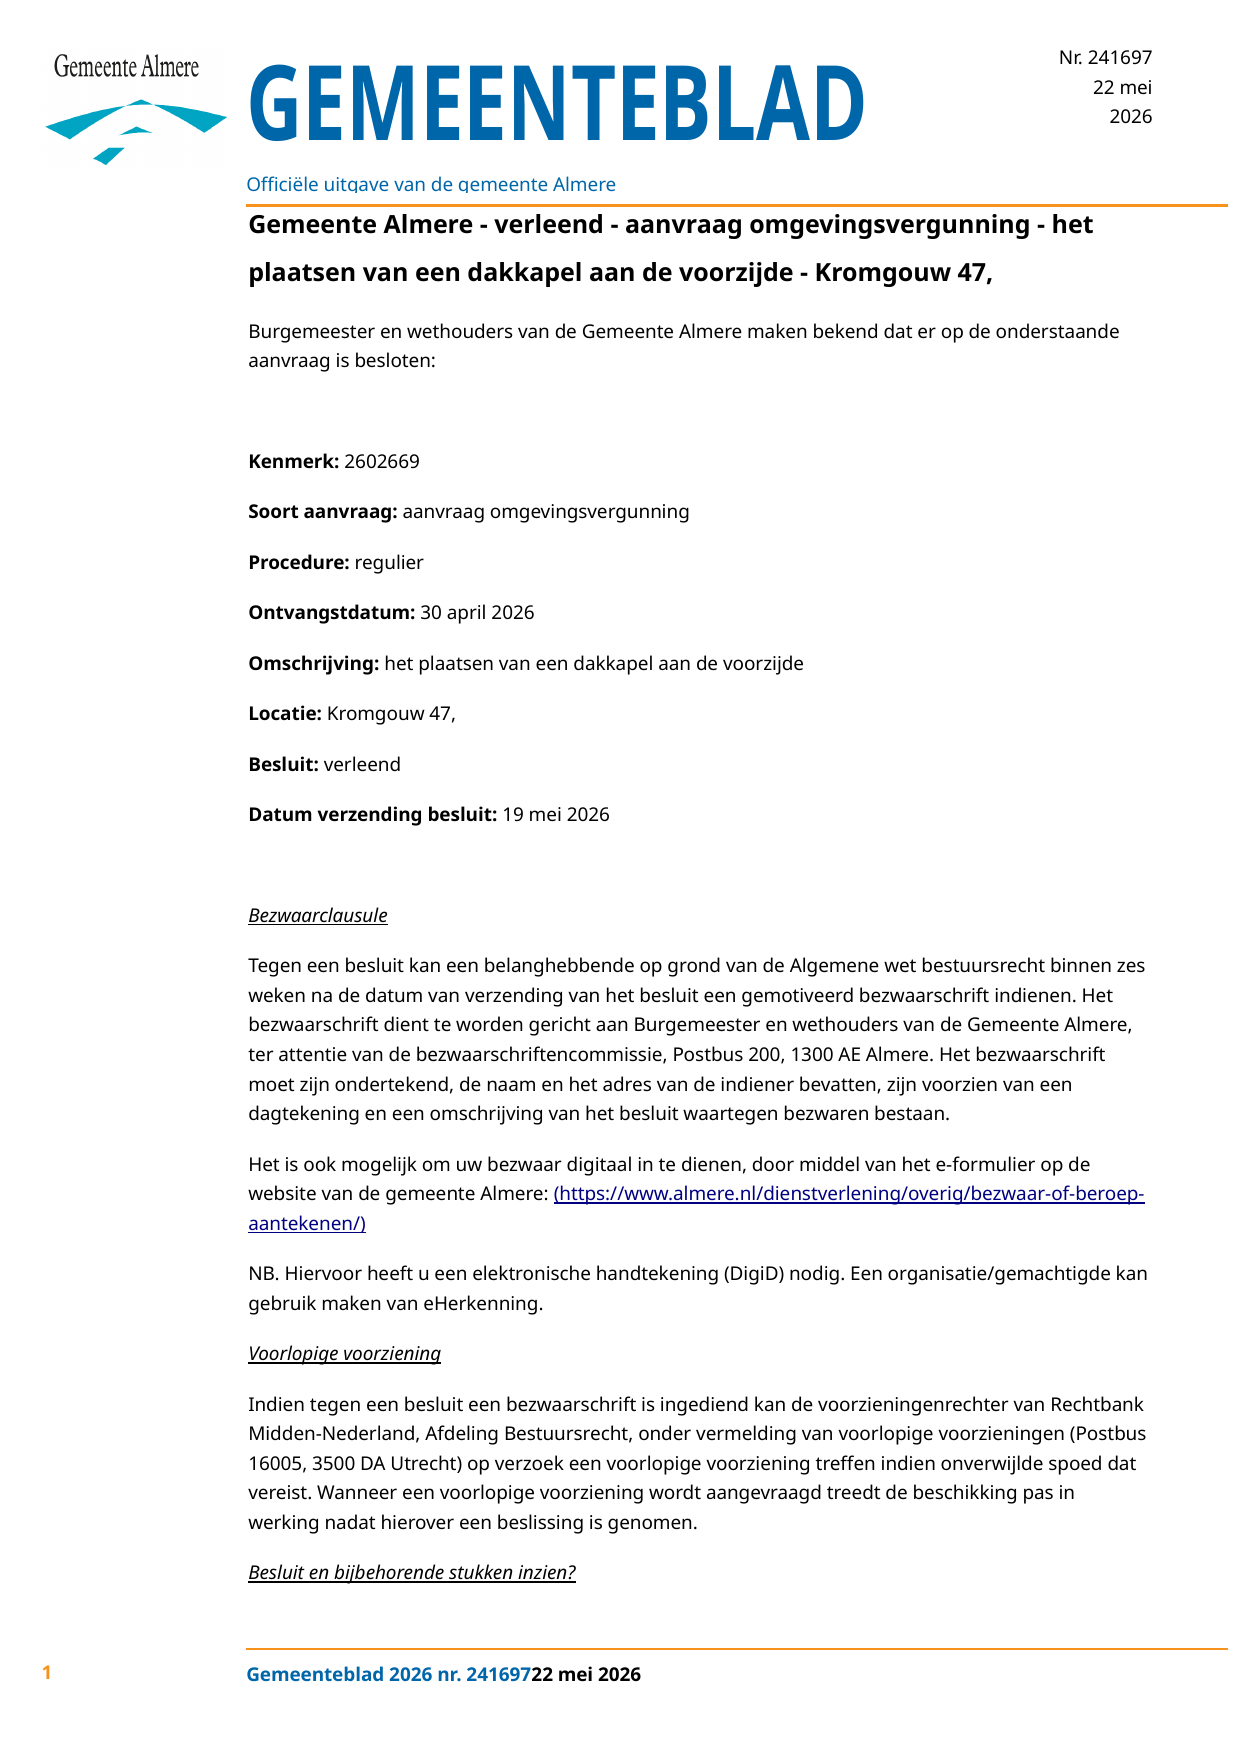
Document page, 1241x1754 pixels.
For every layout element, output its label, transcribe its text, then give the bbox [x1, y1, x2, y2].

text Het is ook mogelijk om uw bezwaar digitaal in te dienen, door middel van het e-formulier op de website van de gemeente Almere: (https://www.almere.nl/dienstverlening/overig/bezwaar-of-beroep-aantekenen/) [248, 1151, 1152, 1236]
text Gemeente Almere - verleend - aanvraag omgevingsvergunning - het plaatsen van een dakkapel aan de voorzijde - Kromgouw 47, [248, 207, 1152, 288]
text Indien tegen een besluit een bezwaarschrift is ingediend kan de voorzieningenrechter van Rechtbank Midden-Nederland, Afdeling Bestuursrecht, onder vermelding van voorlopige voorzieningen (Postbus 16005, 3500 DA Utrecht) op verzoek een voorlopige voorziening treffen indien onverwijlde spoed dat vereist. Wanneer een voorlopige voorziening wordt aangevraagd treedt de beschikking pas in werking nadat hierover een beslissing is genomen. [248, 1391, 1152, 1535]
text Kenmerk: 2602669 [248, 448, 1152, 474]
text Datum verzending besluit: 19 mei 2026 [248, 801, 1152, 827]
text Besluit en bijbehorende stukken inzien? [248, 1559, 1152, 1585]
text Ontvangstdatum: 30 april 2026 [248, 599, 1152, 625]
text Besluit: verleend [248, 751, 1152, 777]
text Procedure: regulier [248, 549, 1152, 575]
picture [41, 47, 231, 172]
text NB. Hiervoor heeft u een elektronische handtekening (DigiD) nodig. Een organisatie/gemachtigde kan gebruik maken van eHerkenning. [248, 1260, 1152, 1316]
text Locatie: Kromgouw 47, [248, 700, 1152, 726]
text Burgemeester en wethouders van de Gemeente Almere maken bekend dat er op de onderstaande aanvraag is besloten: [248, 318, 1152, 373]
text Voorlopige voorziening [248, 1340, 1152, 1366]
text Tegen een besluit kan een belanghebbende op grond van de Algemene wet bestuursrecht binnen zes weken na de datum van verzending van het besluit een gemotiveerd bezwaarschrift indienen. Het bezwaarschrift dient te worden gericht aan Burgemeester en wethouders van de Gemeente Almere, ter attentie van de bezwaarschriftencommissie, Postbus 200, 1300 AE Almere. Het bezwaarschrift moet zijn ondertekend, de naam en het adres van de indiener bevatten, zijn voorzien van een dagtekening en een omschrijving van het besluit waartegen bezwaren bestaan. [248, 952, 1152, 1126]
text Bezwaarclausule [248, 902, 1152, 928]
text Omschrijving: het plaatsen van een dakkapel aan de voorzijde [248, 650, 1152, 676]
text Soort aanvraag: aanvraag omgevingsvergunning [248, 499, 1152, 524]
